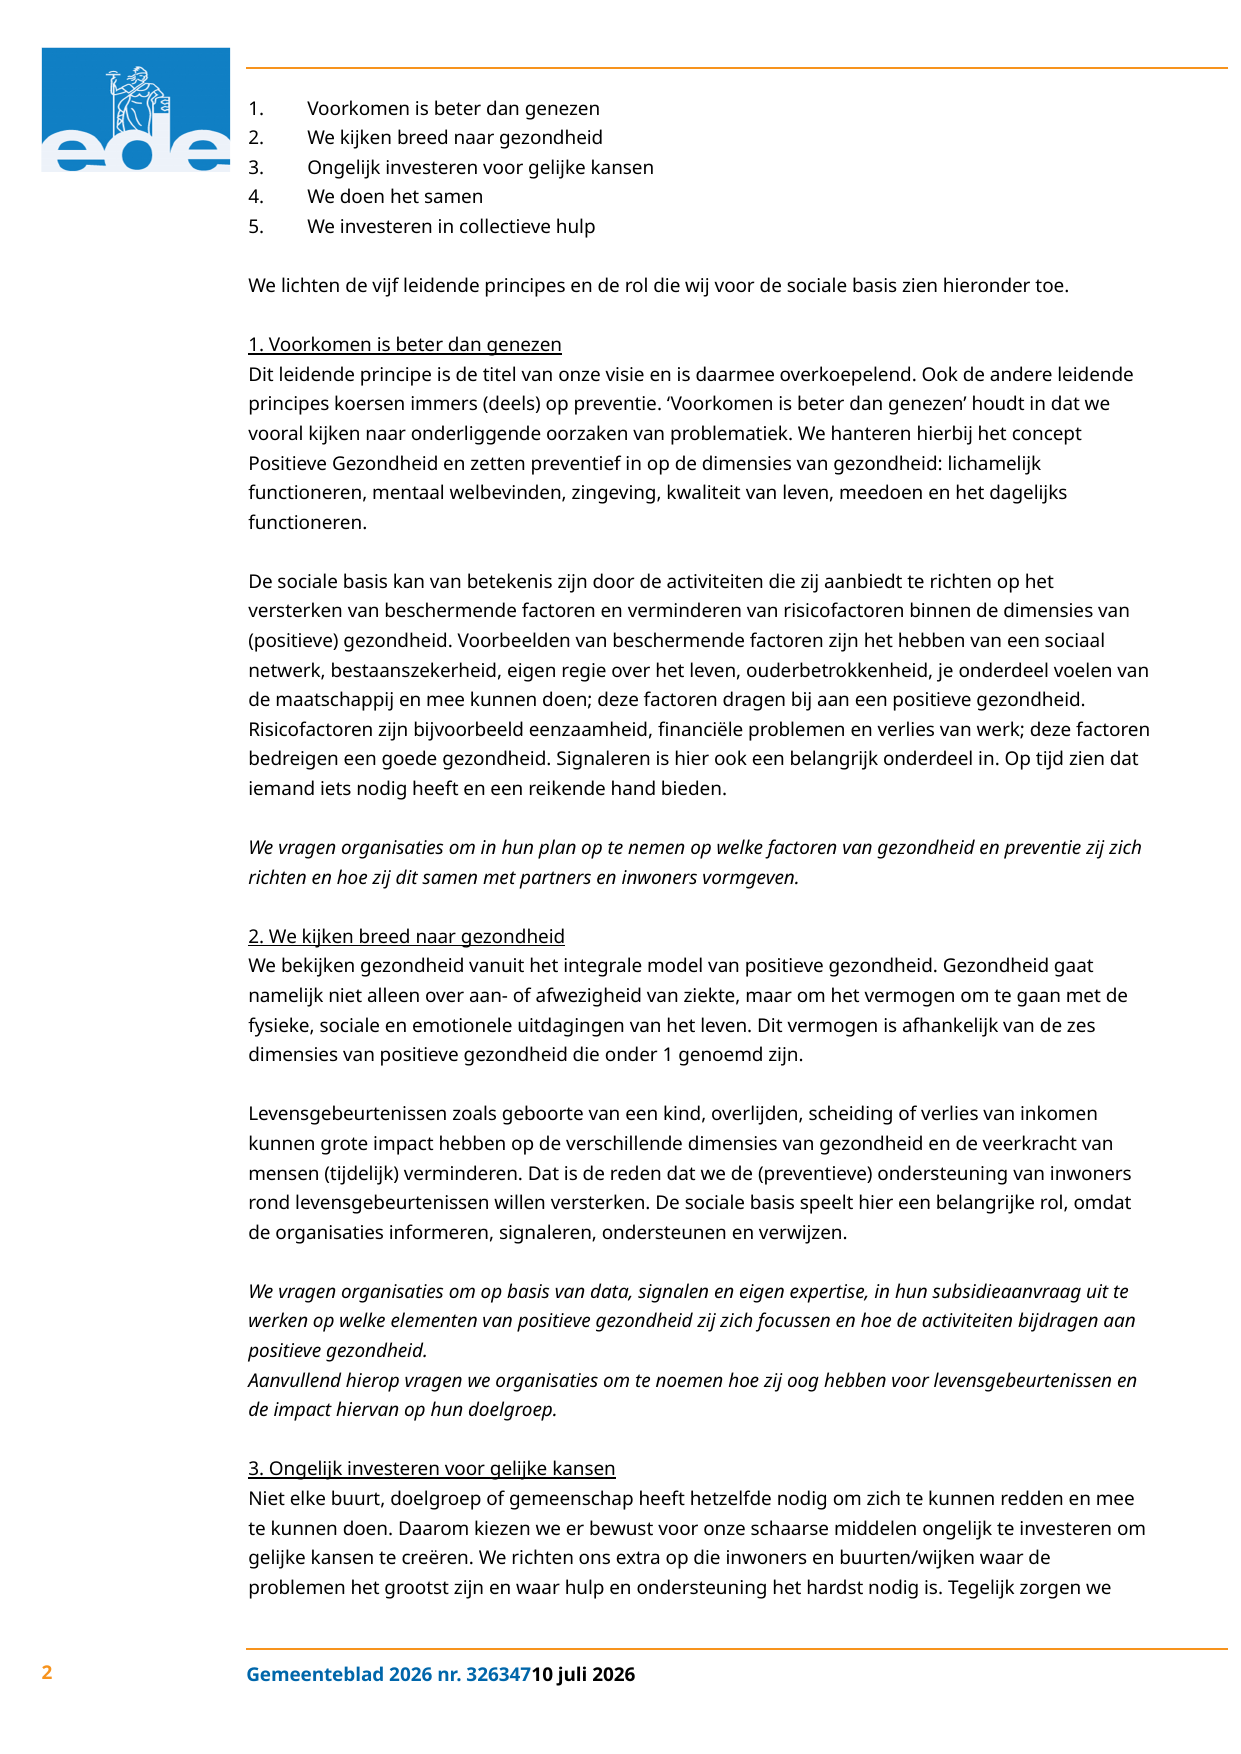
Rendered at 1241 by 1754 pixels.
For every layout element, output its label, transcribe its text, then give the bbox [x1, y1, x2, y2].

text We bekijken gezondheid vanuit het integrale model van positieve gezondheid. Gezondheid gaat namelijk niet alleen over aan- of afwezigheid van ziekte, maar om het vermogen om te gaan met de fysieke, sociale en emotionele uitdagingen van het leven. Dit vermogen is afhankelijk van de zes dimensies van positieve gezondheid die onder 1 genoemd zijn. [248, 953, 1152, 1067]
text Aanvullend hierop vragen we organisaties om te noemen hoe zij oog hebben voor levensgebeurtenissen en de impact hiervan op hun doelgroep. [248, 1367, 1152, 1422]
text We lichten de vijf leidende principes en de rol die wij voor de sociale basis zien hieronder toe. [248, 272, 1152, 298]
text 2. We kijken breed naar gezondheid [248, 923, 1152, 949]
text Levensgebeurtenissen zoals geboorte van een kind, overlijden, scheiding of verlies van inkomen kunnen grote impact hebben op de verschillende dimensies van gezondheid en de veerkracht van mensen (tijdelijk) verminderen. Dat is de reden dat we de (preventieve) ondersteuning van inwoners rond levensgebeurtenissen willen versterken. De sociale basis speelt hier een belangrijke rol, omdat de organisaties informeren, signaleren, ondersteunen en verwijzen. [248, 1101, 1152, 1245]
text 1. Voorkomen is beter dan genezen [248, 331, 1152, 357]
list We investeren in collectieve hulp [248, 213, 1152, 239]
text Niet elke buurt, doelgroep of gemeenschap heeft hetzelfde nodig om zich te kunnen redden en mee te kunnen doen. Daarom kiezen we er bewust voor onze schaarse middelen ongelijk te investeren om gelijke kansen te creëren. We richten ons extra op die inwoners en buurten/wijken waar de problemen het grootst zijn en waar hulp en ondersteuning het hardst nodig is. Tegelijk zorgen we [248, 1485, 1152, 1600]
text We vragen organisaties om in hun plan op te nemen op welke factoren van gezondheid en preventie zij zich richten en hoe zij dit samen met partners en inwoners vormgeven. [248, 834, 1152, 890]
list Ongelijk investeren voor gelijke kansen [248, 154, 1152, 180]
list We kijken breed naar gezondheid [248, 124, 1152, 150]
text De sociale basis kan van betekenis zijn door de activiteiten die zij aanbiedt te richten op het versterken van beschermende factoren en verminderen van risicofactoren binnen de dimensies van (positieve) gezondheid. Voorbeelden van beschermende factoren zijn het hebben van een sociaal netwerk, bestaanszekerheid, eigen regie over het leven, ouderbetrokkenheid, je onderdeel voelen van de maatschappij en mee kunnen doen; deze factoren dragen bij aan een positieve gezondheid. Risicofactoren zijn bijvoorbeeld eenzaamheid, financiële problemen en verlies van werk; deze factoren bedreigen een goede gezondheid. Signaleren is hier ook een belangrijk onderdeel in. Op tijd zien dat iemand iets nodig heeft en een reikende hand bieden. [248, 568, 1152, 801]
text 3. Ongelijk investeren voor gelijke kansen [248, 1456, 1152, 1481]
list We doen het samen [248, 183, 1152, 209]
list Voorkomen is beter dan genezen [248, 95, 1152, 121]
text We vragen organisaties om op basis van data, signalen en eigen expertise, in hun subsidieaanvraag uit te werken op welke elementen van positieve gezondheid zij zich focussen en hoe de activiteiten bijdragen aan positieve gezondheid. [248, 1278, 1152, 1363]
picture [41, 47, 231, 172]
text Dit leidende principe is de titel van onze visie en is daarmee overkoepelend. Ook de andere leidende principes koersen immers (deels) op preventie. ‘Voorkomen is beter dan genezen’ houdt in dat we vooral kijken naar onderliggende oorzaken van problematiek. We hanteren hierbij het concept Positieve Gezondheid en zetten preventief in op de dimensies van gezondheid: lichamelijk functioneren, mentaal welbevinden, zingeving, kwaliteit van leven, meedoen en het dagelijks functioneren. [248, 361, 1152, 535]
